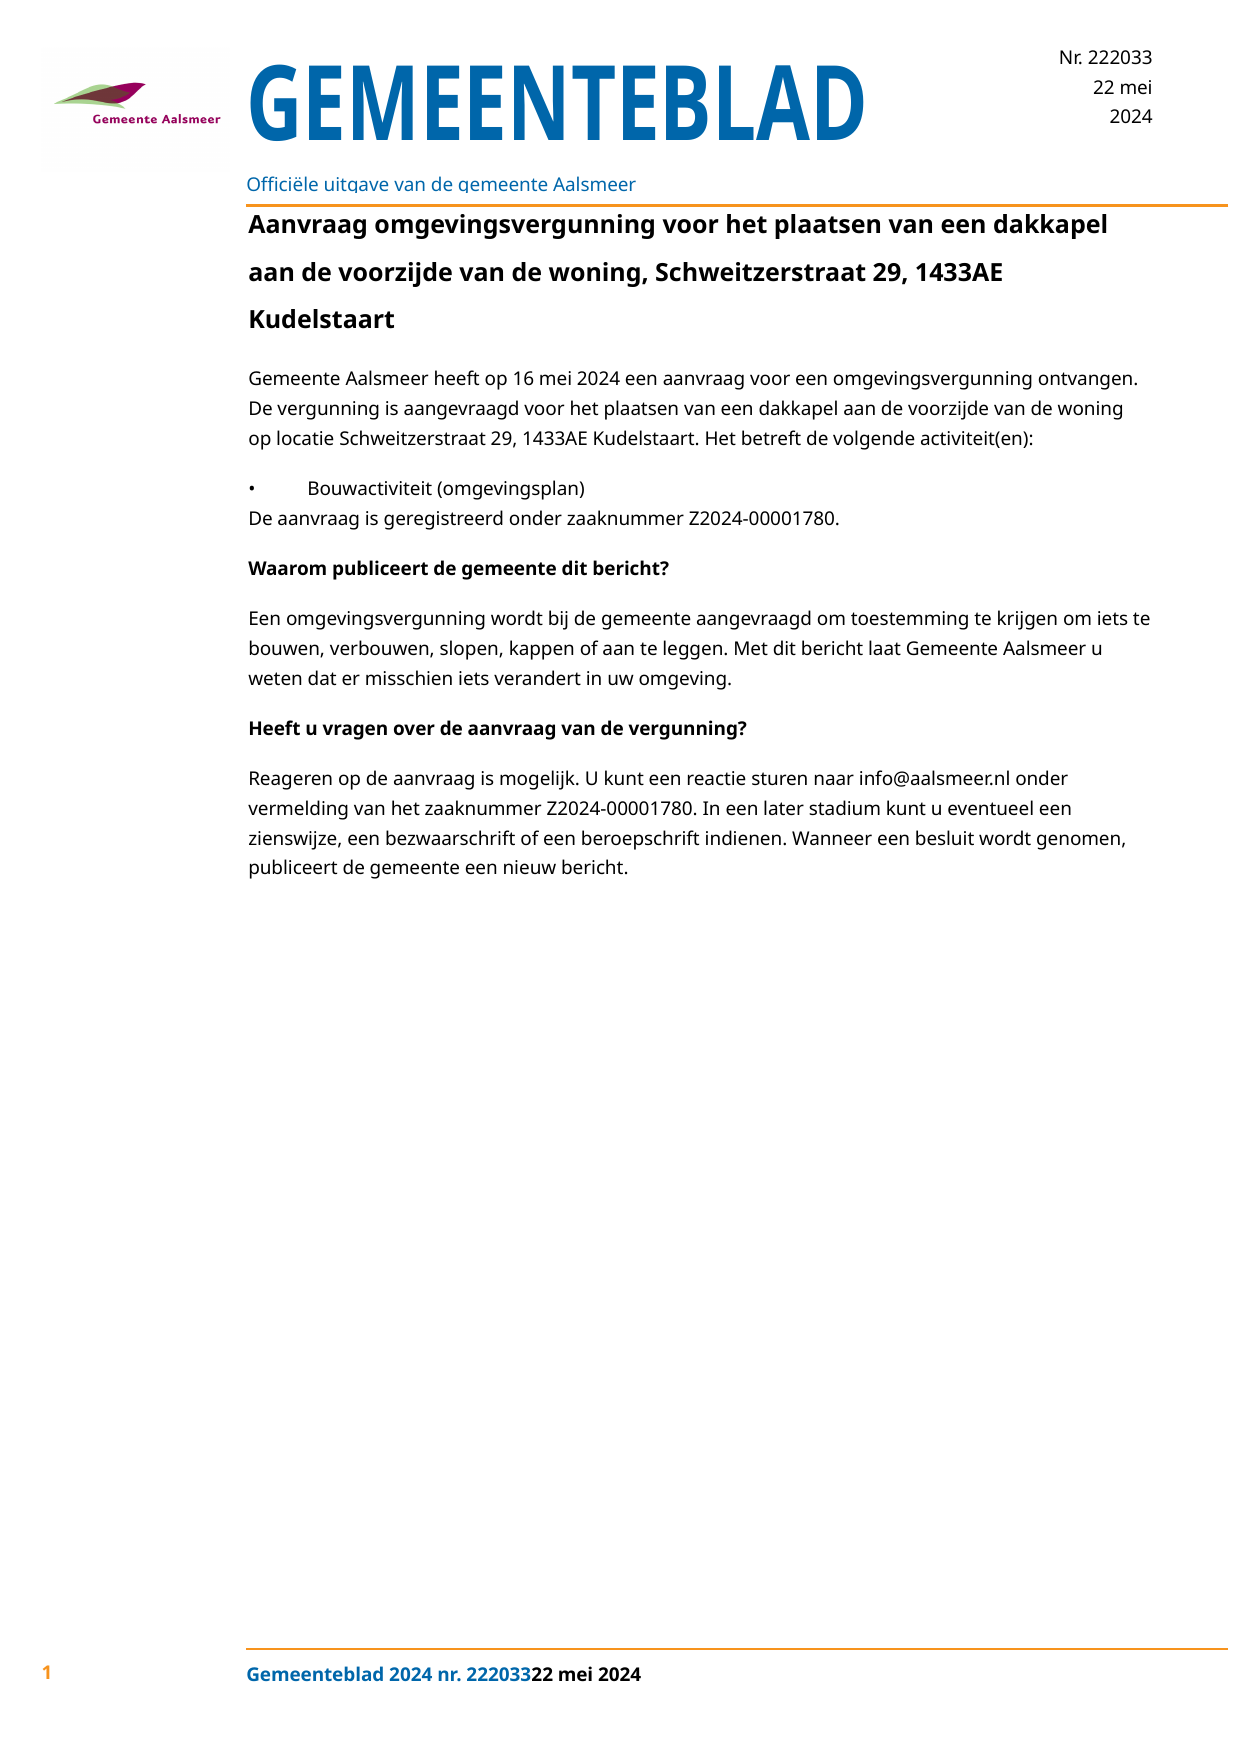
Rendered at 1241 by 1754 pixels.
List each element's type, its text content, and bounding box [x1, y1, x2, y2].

text Heeft u vragen over de aanvraag van de vergunning? [248, 715, 1152, 741]
text Waarom publiceert de gemeente dit bericht? [248, 555, 1152, 581]
picture [41, 47, 231, 172]
text Gemeente Aalsmeer heeft op 16 mei 2024 een aanvraag voor een omgevingsvergunning ontvangen. De vergunning is aangevraagd voor het plaatsen van een dakkapel aan de voorzijde van de woning op locatie Schweitzerstraat 29, 1433AE Kudelstaart. Het betreft de volgende activiteit(en): [248, 366, 1152, 450]
list Bouwactiviteit (omgevingsplan) [248, 475, 1152, 501]
text Reageren op de aanvraag is mogelijk. U kunt een reactie sturen naar info@aalsmeer.nl onder vermelding van het zaaknummer Z2024-00001780. In een later stadium kunt u eventueel een zienswijze, een bezwaarschrift of een beroepschrift indienen. Wanneer een besluit wordt genomen, publiceert de gemeente een nieuw bericht. [248, 766, 1152, 880]
text Aanvraag omgevingsvergunning voor het plaatsen van een dakkapel aan de voorzijde van de woning, Schweitzerstraat 29, 1433AE Kudelstaart [248, 207, 1152, 336]
text De aanvraag is geregistreerd onder zaaknummer Z2024-00001780. [248, 505, 1152, 530]
text Een omgevingsvergunning wordt bij de gemeente aangevraagd om toestemming te krijgen om iets te bouwen, verbouwen, slopen, kappen of aan te leggen. Met dit bericht laat Gemeente Aalsmeer u weten dat er misschien iets verandert in uw omgeving. [248, 606, 1152, 690]
